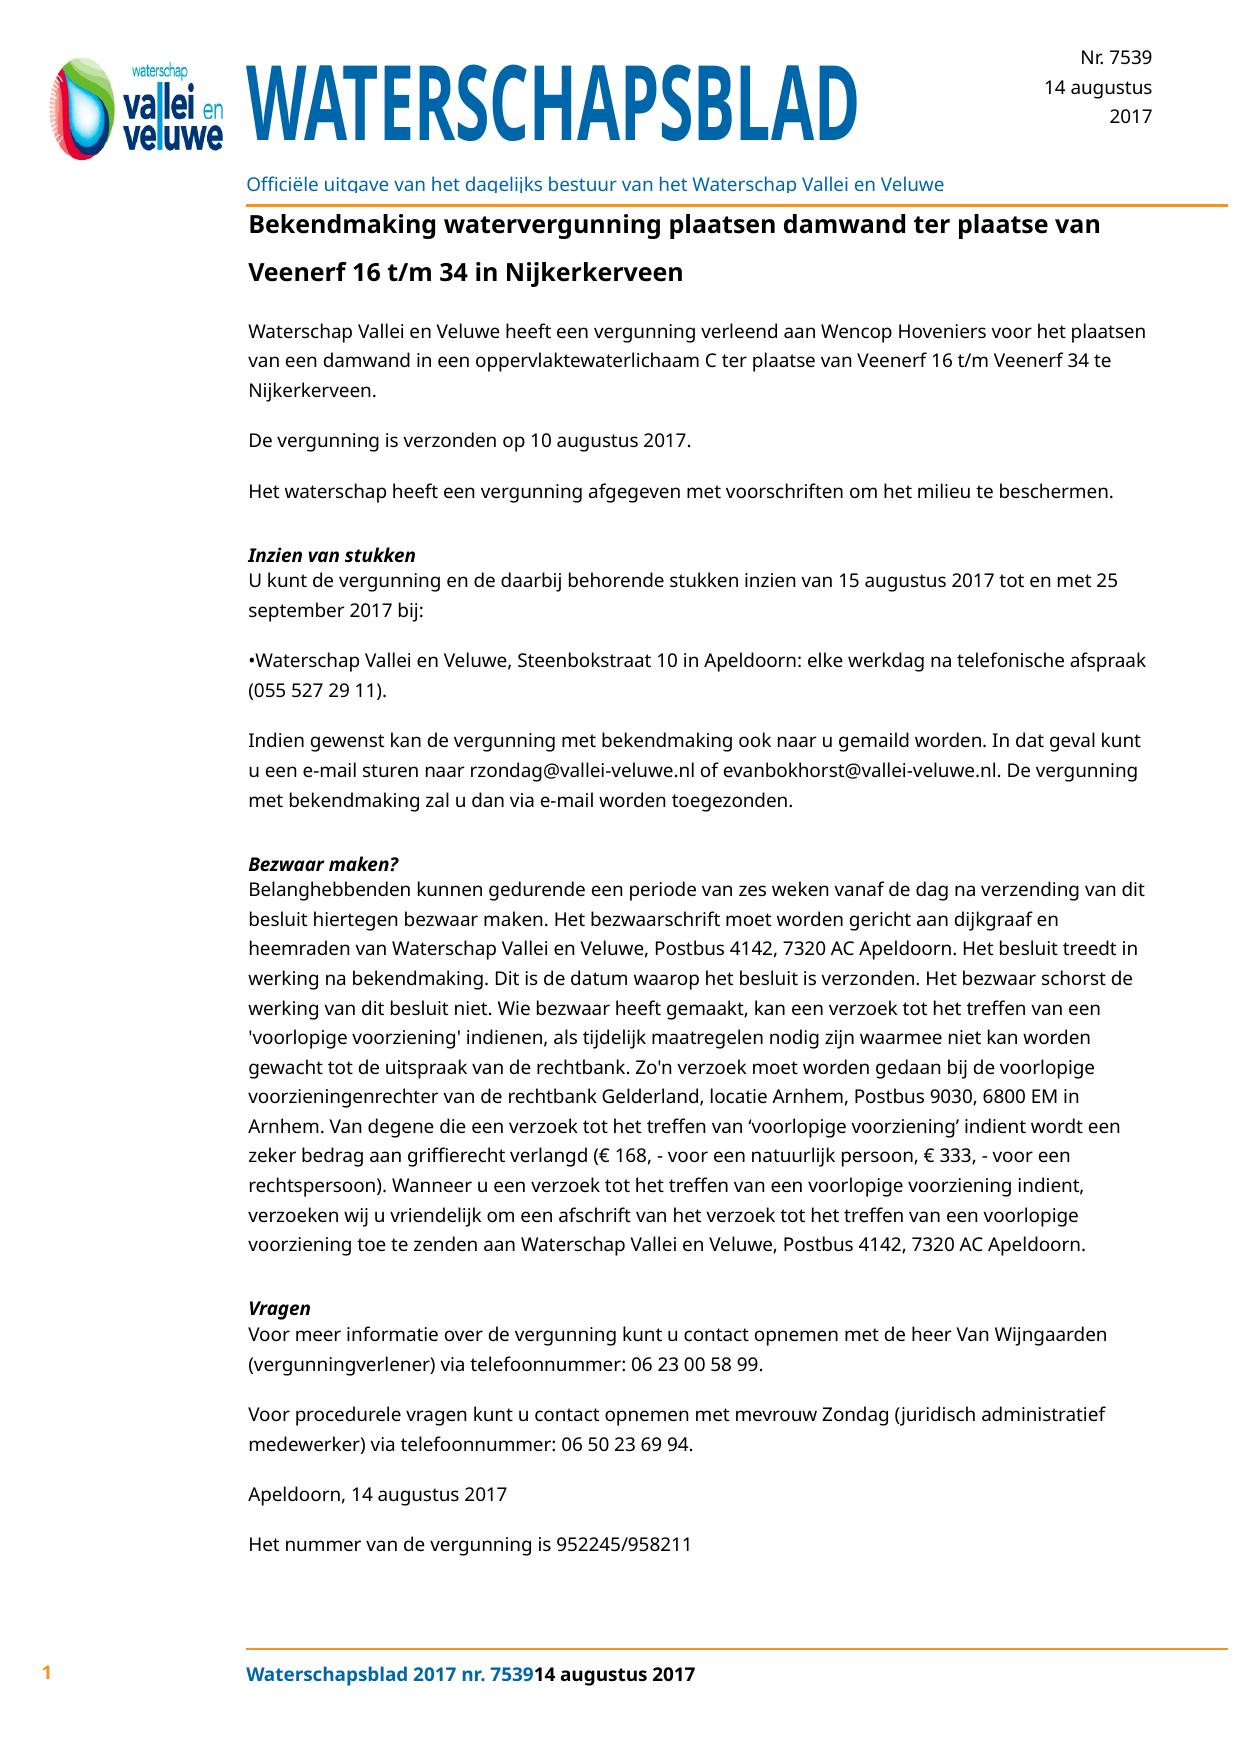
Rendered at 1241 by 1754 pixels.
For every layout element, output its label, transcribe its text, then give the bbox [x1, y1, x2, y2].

text Het waterschap heeft een vergunning afgegeven met voorschriften om het milieu te beschermen. [248, 478, 1152, 504]
text Voor procedurele vragen kunt u contact opnemen met mevrouw Zondag (juridisch administratief medewerker) via telefoonnummer: 06 50 23 69 94. [248, 1401, 1152, 1456]
text Belanghebbenden kunnen gedurende een periode van zes weken vanaf de dag na verzending van dit besluit hiertegen bezwaar maken. Het bezwaarschrift moet worden gericht aan dijkgraaf en heemraden van Waterschap Vallei en Veluwe, Postbus 4142, 7320 AC Apeldoorn. Het besluit treedt in werking na bekendmaking. Dit is de datum waarop het besluit is verzonden. Het bezwaar schorst de werking van dit besluit niet. Wie bezwaar heeft gemaakt, kan een verzoek tot het treffen van een 'voorlopige voorziening' indienen, als tijdelijk maatregelen nodig zijn waarmee niet kan worden gewacht tot de uitspraak van de rechtbank. Zo'n verzoek moet worden gedaan bij de voorlopige voorzieningenrechter van de rechtbank Gelderland, locatie Arnhem, Postbus 9030, 6800 EM in Arnhem. Van degene die een verzoek tot het treffen van ‘voorlopige voorziening’ indient wordt een zeker bedrag aan griffierecht verlangd (€ 168, - voor een natuurlijk persoon, € 333, - voor een rechtspersoon). Wanneer u een verzoek tot het treffen van een voorlopige voorziening indient, verzoeken wij u vriendelijk om een afschrift van het verzoek tot het treffen van een voorlopige voorziening toe te zenden aan Waterschap Vallei en Veluwe, Postbus 4142, 7320 AC Apeldoorn. [248, 876, 1152, 1257]
text •Waterschap Vallei en Veluwe, Steenbokstraat 10 in Apeldoorn: elke werkdag na telefonische afspraak (055 527 29 11). [248, 648, 1152, 703]
text Het nummer van de vergunning is 952245/958211 [248, 1532, 1152, 1557]
text Vragen [248, 1295, 1152, 1321]
text De vergunning is verzonden op 10 augustus 2017. [248, 427, 1152, 453]
text Waterschap Vallei en Veluwe heeft een vergunning verleend aan Wencop Hoveniers voor het plaatsen van een damwand in een oppervlaktewaterlichaam C ter plaatse van Veenerf 16 t/m Veenerf 34 te Nijkerkerveen. [248, 318, 1152, 403]
picture [41, 47, 231, 172]
text U kunt de vergunning en de daarbij behorende stukken inzien van 15 augustus 2017 tot en met 25 september 2017 bij: [248, 568, 1152, 623]
text Bezwaar maken? [248, 851, 1152, 876]
text Inzien van stukken [248, 542, 1152, 568]
text Indien gewenst kan de vergunning met bekendmaking ook naar u gemaild worden. In dat geval kunt u een e-mail sturen naar rzondag@vallei-veluwe.nl of evanbokhorst@vallei-veluwe.nl. De vergunning met bekendmaking zal u dan via e-mail worden toegezonden. [248, 728, 1152, 812]
text Apeldoorn, 14 augustus 2017 [248, 1481, 1152, 1507]
text Voor meer informatie over de vergunning kunt u contact opnemen met de heer Van Wijngaarden (vergunningverlener) via telefoonnummer: 06 23 00 58 99. [248, 1321, 1152, 1376]
text Bekendmaking watervergunning plaatsen damwand ter plaatse van Veenerf 16 t/m 34 in Nijkerkerveen [248, 207, 1152, 288]
